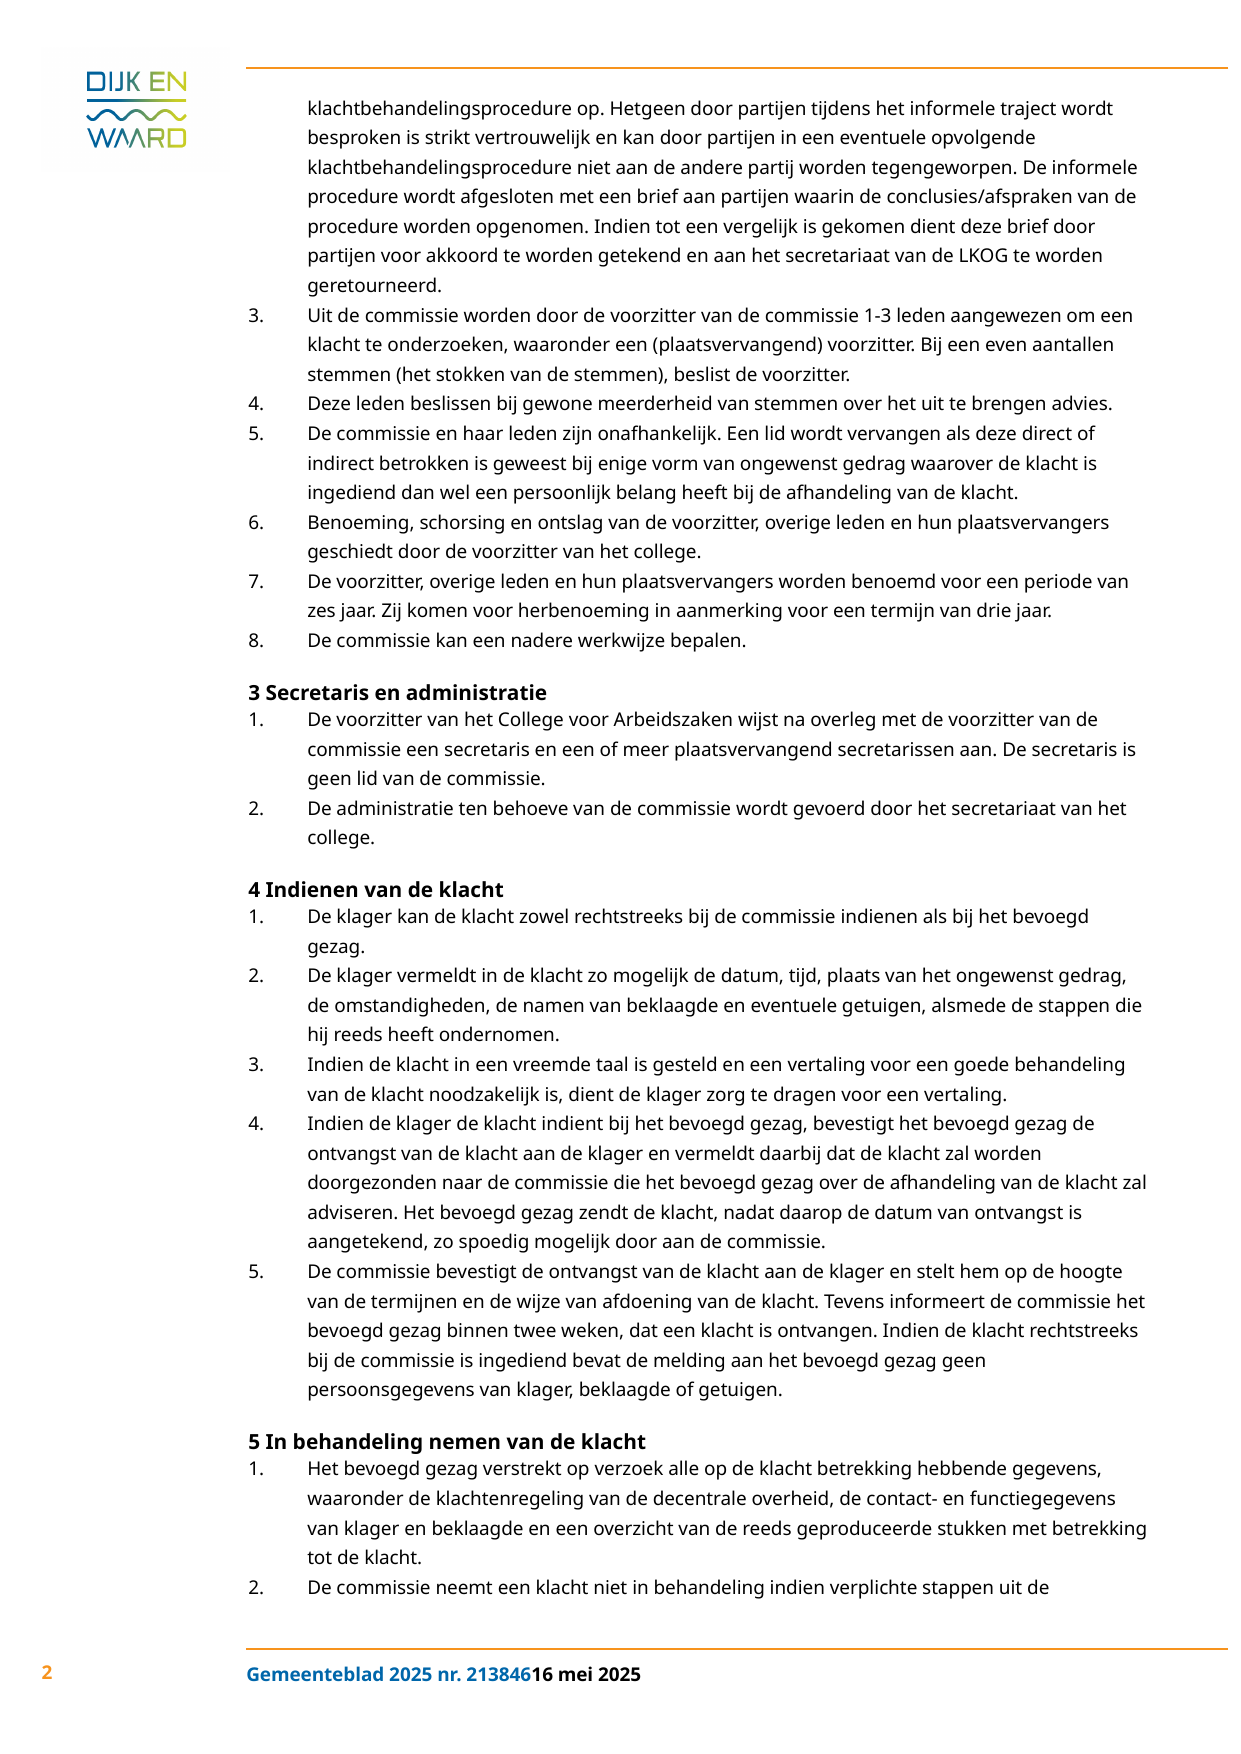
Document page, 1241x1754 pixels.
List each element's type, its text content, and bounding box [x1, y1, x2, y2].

list De voorzitter, overige leden en hun plaatsvervangers worden benoemd voor een periode van zes jaar. Zij komen voor herbenoeming in aanmerking voor een termijn van drie jaar. [248, 568, 1152, 623]
list Het bevoegd gezag verstrekt op verzoek alle op de klacht betrekking hebbende gegevens, waaronder de klachtenregeling van de decentrale overheid, de contact- en functiegegevens van klager en beklaagde en een overzicht van de reeds geproduceerde stukken met betrekking tot de klacht. [248, 1456, 1152, 1570]
text 4 Indienen van de klacht [248, 875, 1152, 903]
text 3 Secretaris en administratie [248, 678, 1152, 706]
list De commissie bevestigt de ontvangst van de klacht aan de klager en stelt hem op de hoogte van de termijnen en de wijze van afdoening van de klacht. Tevens informeert de commissie het bevoegd gezag binnen twee weken, dat een klacht is ontvangen. Indien de klacht rechtstreeks bij de commissie is ingediend bevat de melding aan het bevoegd gezag geen persoonsgegevens van klager, beklaagde of getuigen. [248, 1258, 1152, 1402]
list klachtbehandelingsprocedure op. Hetgeen door partijen tijdens het informele traject wordt besproken is strikt vertrouwelijk en kan door partijen in een eventuele opvolgende klachtbehandelingsprocedure niet aan de andere partij worden tegengeworpen. De informele procedure wordt afgesloten met een brief aan partijen waarin de conclusies/afspraken van de procedure worden opgenomen. Indien tot een vergelijk is gekomen dient deze brief door partijen voor akkoord te worden getekend en aan het secretariaat van de LKOG te worden geretourneerd. [248, 95, 1152, 298]
list De klager kan de klacht zowel rechtstreeks bij de commissie indienen als bij het bevoegd gezag. [248, 903, 1152, 959]
list De commissie neemt een klacht niet in behandeling indien verplichte stappen uit de [248, 1574, 1152, 1599]
list De klager vermeldt in de klacht zo mogelijk de datum, tijd, plaats van het ongewenst gedrag, de omstandigheden, de namen van beklaagde en eventuele getuigen, alsmede de stappen die hij reeds heeft ondernomen. [248, 962, 1152, 1047]
list Uit de commissie worden door de voorzitter van de commissie 1-3 leden aangewezen om een klacht te onderzoeken, waaronder een (plaatsvervangend) voorzitter. Bij een even aantallen stemmen (het stokken van de stemmen), beslist de voorzitter. [248, 302, 1152, 387]
list De commissie en haar leden zijn onafhankelijk. Een lid wordt vervangen als deze direct of indirect betrokken is geweest bij enige vorm van ongewenst gedrag waarover de klacht is ingediend dan wel een persoonlijk belang heeft bij de afhandeling van de klacht. [248, 420, 1152, 505]
list Indien de klacht in een vreemde taal is gesteld en een vertaling voor een goede behandeling van de klacht noodzakelijk is, dient de klager zorg te dragen voor een vertaling. [248, 1051, 1152, 1107]
list Benoeming, schorsing en ontslag van de voorzitter, overige leden en hun plaatsvervangers geschiedt door de voorzitter van het college. [248, 509, 1152, 564]
text 5 In behandeling nemen van de klacht [248, 1427, 1152, 1456]
list De voorzitter van het College voor Arbeidszaken wijst na overleg met de voorzitter van de commissie een secretaris en een of meer plaatsvervangend secretarissen aan. De secretaris is geen lid van de commissie. [248, 706, 1152, 791]
list De administratie ten behoeve van de commissie wordt gevoerd door het secretariaat van het college. [248, 795, 1152, 850]
list Indien de klager de klacht indient bij het bevoegd gezag, bevestigt het bevoegd gezag de ontvangst van de klacht aan de klager en vermeldt daarbij dat de klacht zal worden doorgezonden naar de commissie die het bevoegd gezag over de afhandeling van de klacht zal adviseren. Het bevoegd gezag zendt de klacht, nadat daarop de datum van ontvangst is aangetekend, zo spoedig mogelijk door aan de commissie. [248, 1110, 1152, 1254]
picture [41, 47, 231, 172]
list De commissie kan een nadere werkwijze bepalen. [248, 627, 1152, 653]
list Deze leden beslissen bij gewone meerderheid van stemmen over het uit te brengen advies. [248, 391, 1152, 416]
